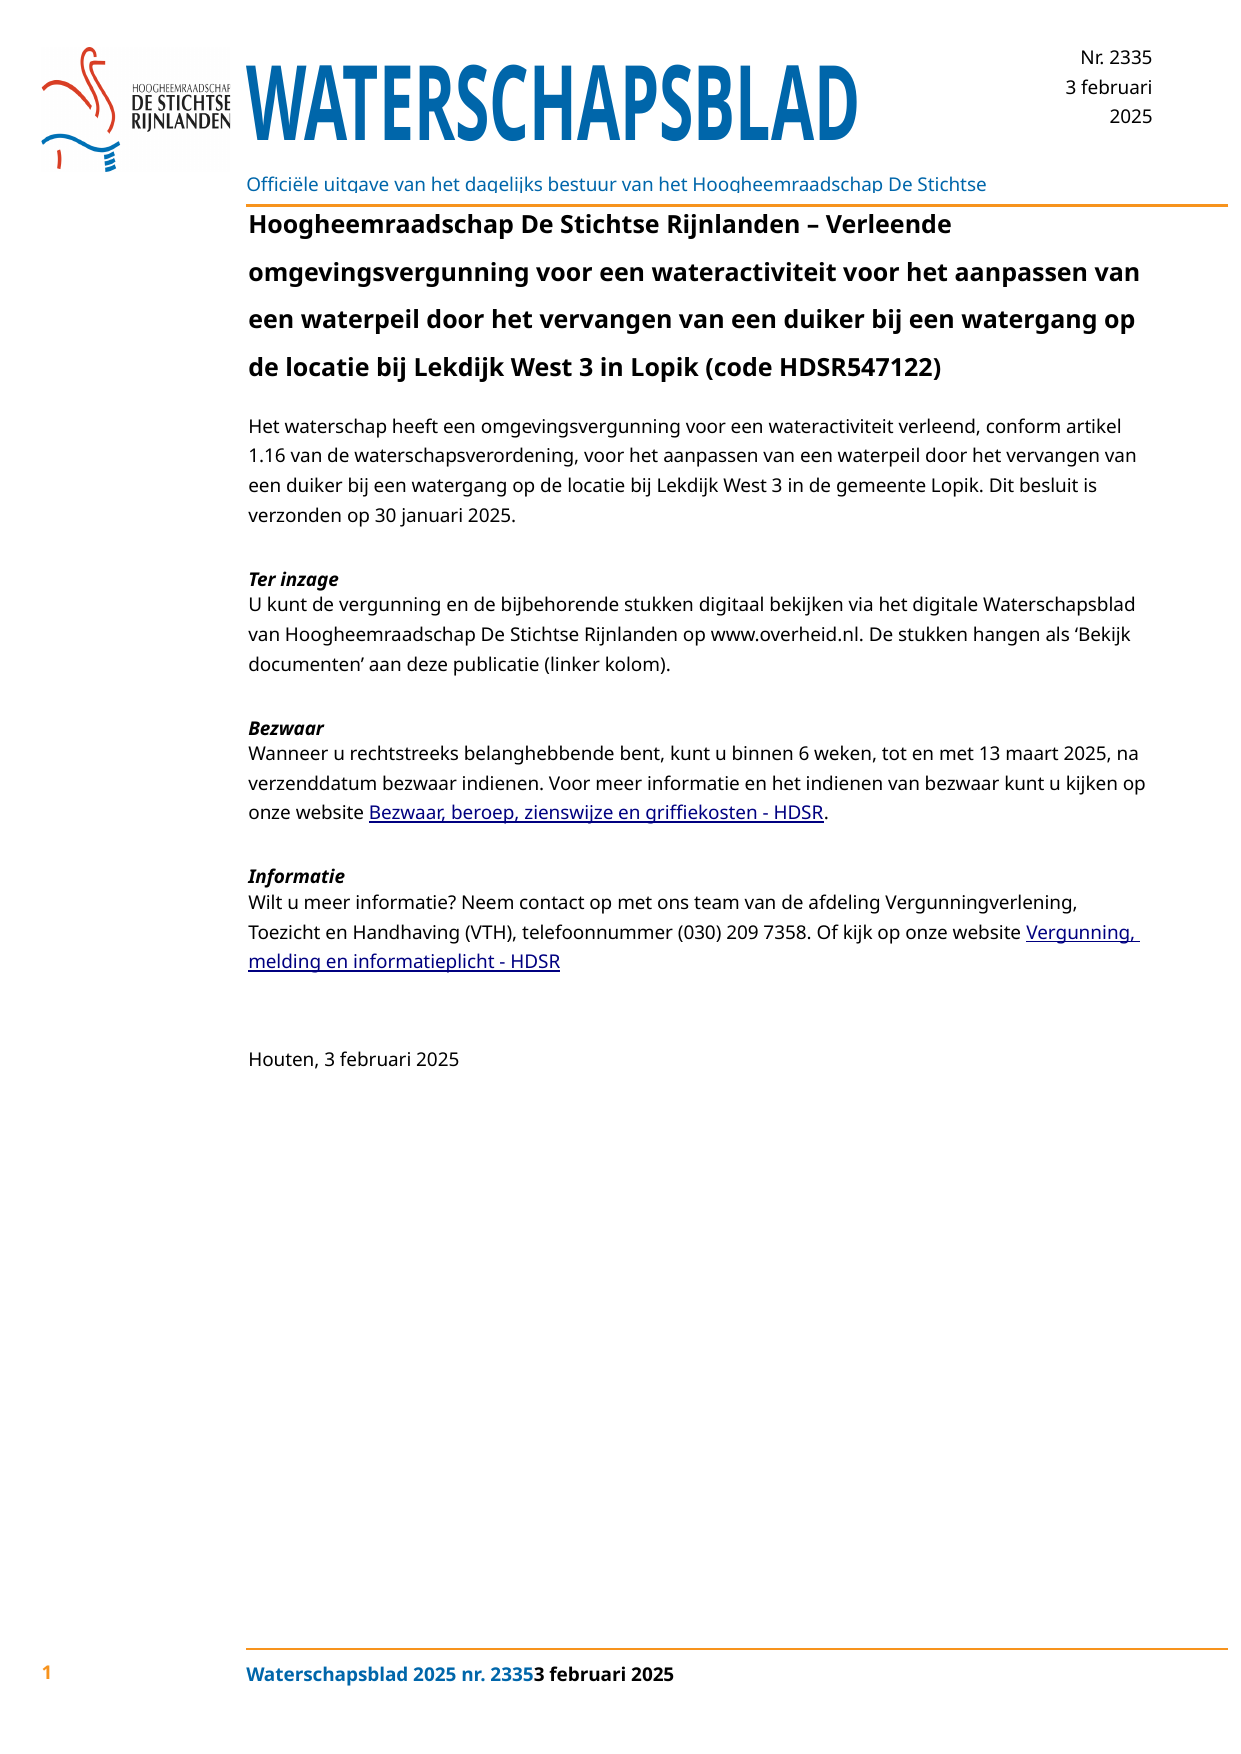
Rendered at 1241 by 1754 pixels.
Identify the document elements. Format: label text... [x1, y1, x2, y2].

text Houten, 3 februari 2025 [248, 1047, 1152, 1072]
text Het waterschap heeft een omgevingsvergunning voor een wateractiviteit verleend, conform artikel 1.16 van de waterschapsverordening, voor het aanpassen van een waterpeil door het vervangen van een duiker bij een watergang op de locatie bij Lekdijk West 3 in de gemeente Lopik. Dit besluit is verzonden op 30 januari 2025. [248, 413, 1152, 528]
text Bezwaar [248, 715, 1152, 740]
text U kunt de vergunning en de bijbehorende stukken digitaal bekijken via het digitale Waterschapsblad van Hoogheemraadschap De Stichtse Rijnlanden op www.overheid.nl. De stukken hangen als ‘Bekijk documenten’ aan deze publicatie (linker kolom). [248, 592, 1152, 676]
text Wilt u meer informatie? Neem contact op met ons team van de afdeling Vergunningverlening, Toezicht en Handhaving (VTH), telefoonnummer (030) 209 7358. Of kijk op onze website Vergunning, melding en informatieplicht - HDSR [248, 889, 1152, 974]
text Ter inzage [248, 566, 1152, 592]
text Wanneer u rechtstreeks belanghebbende bent, kunt u binnen 6 weken, tot en met 13 maart 2025, na verzenddatum bezwaar indienen. Voor meer informatie en het indienen van bezwaar kunt u kijken op onze website Bezwaar, beroep, zienswijze en griffiekosten - HDSR. [248, 740, 1152, 825]
text Hoogheemraadschap De Stichtse Rijnlanden – Verleende omgevingsvergunning voor een wateractiviteit voor het aanpassen van een waterpeil door het vervangen van een duiker bij een watergang op de locatie bij Lekdijk West 3 in Lopik (code HDSR547122) [248, 207, 1152, 384]
picture [41, 47, 231, 172]
text Informatie [248, 863, 1152, 889]
